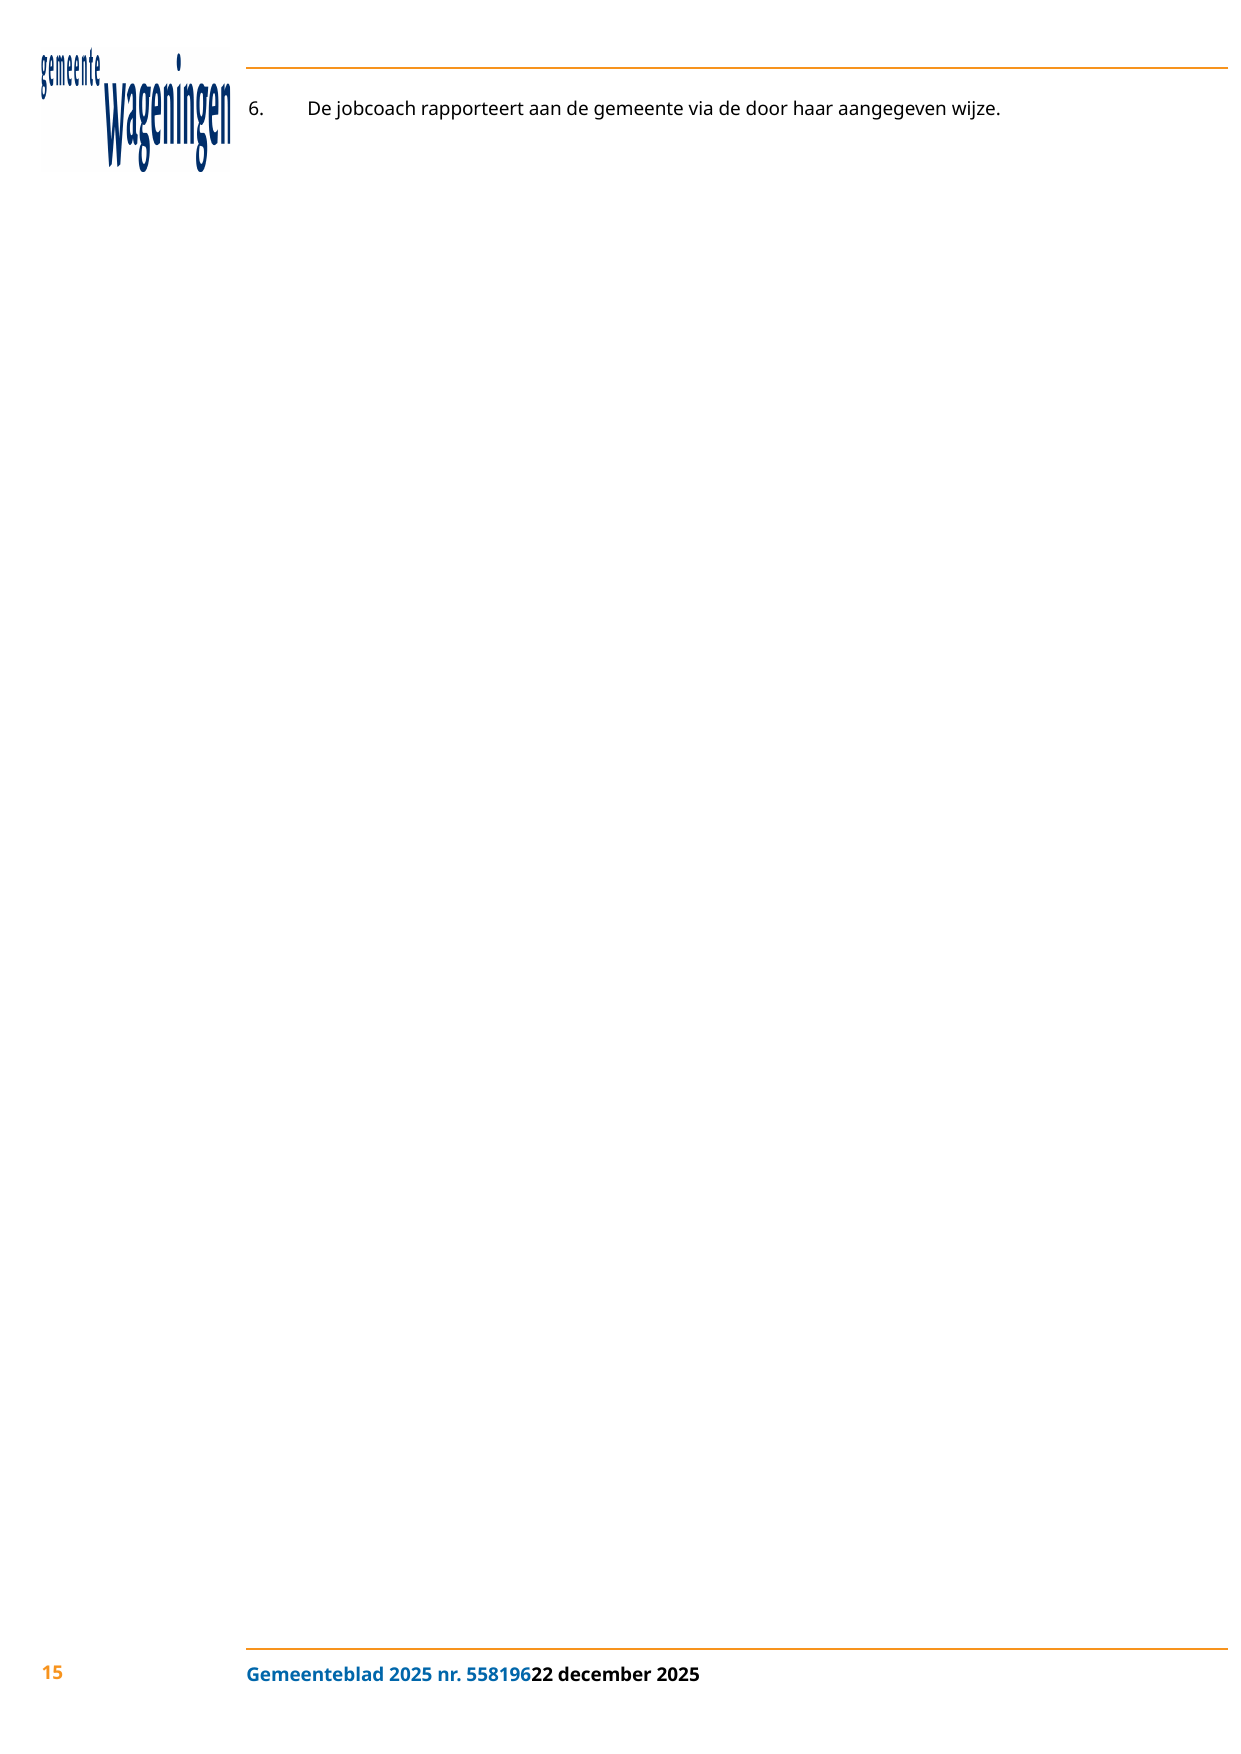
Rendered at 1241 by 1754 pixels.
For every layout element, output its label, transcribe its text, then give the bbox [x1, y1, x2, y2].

list De jobcoach rapporteert aan de gemeente via de door haar aangegeven wijze. [248, 95, 1152, 121]
picture [41, 47, 231, 172]
